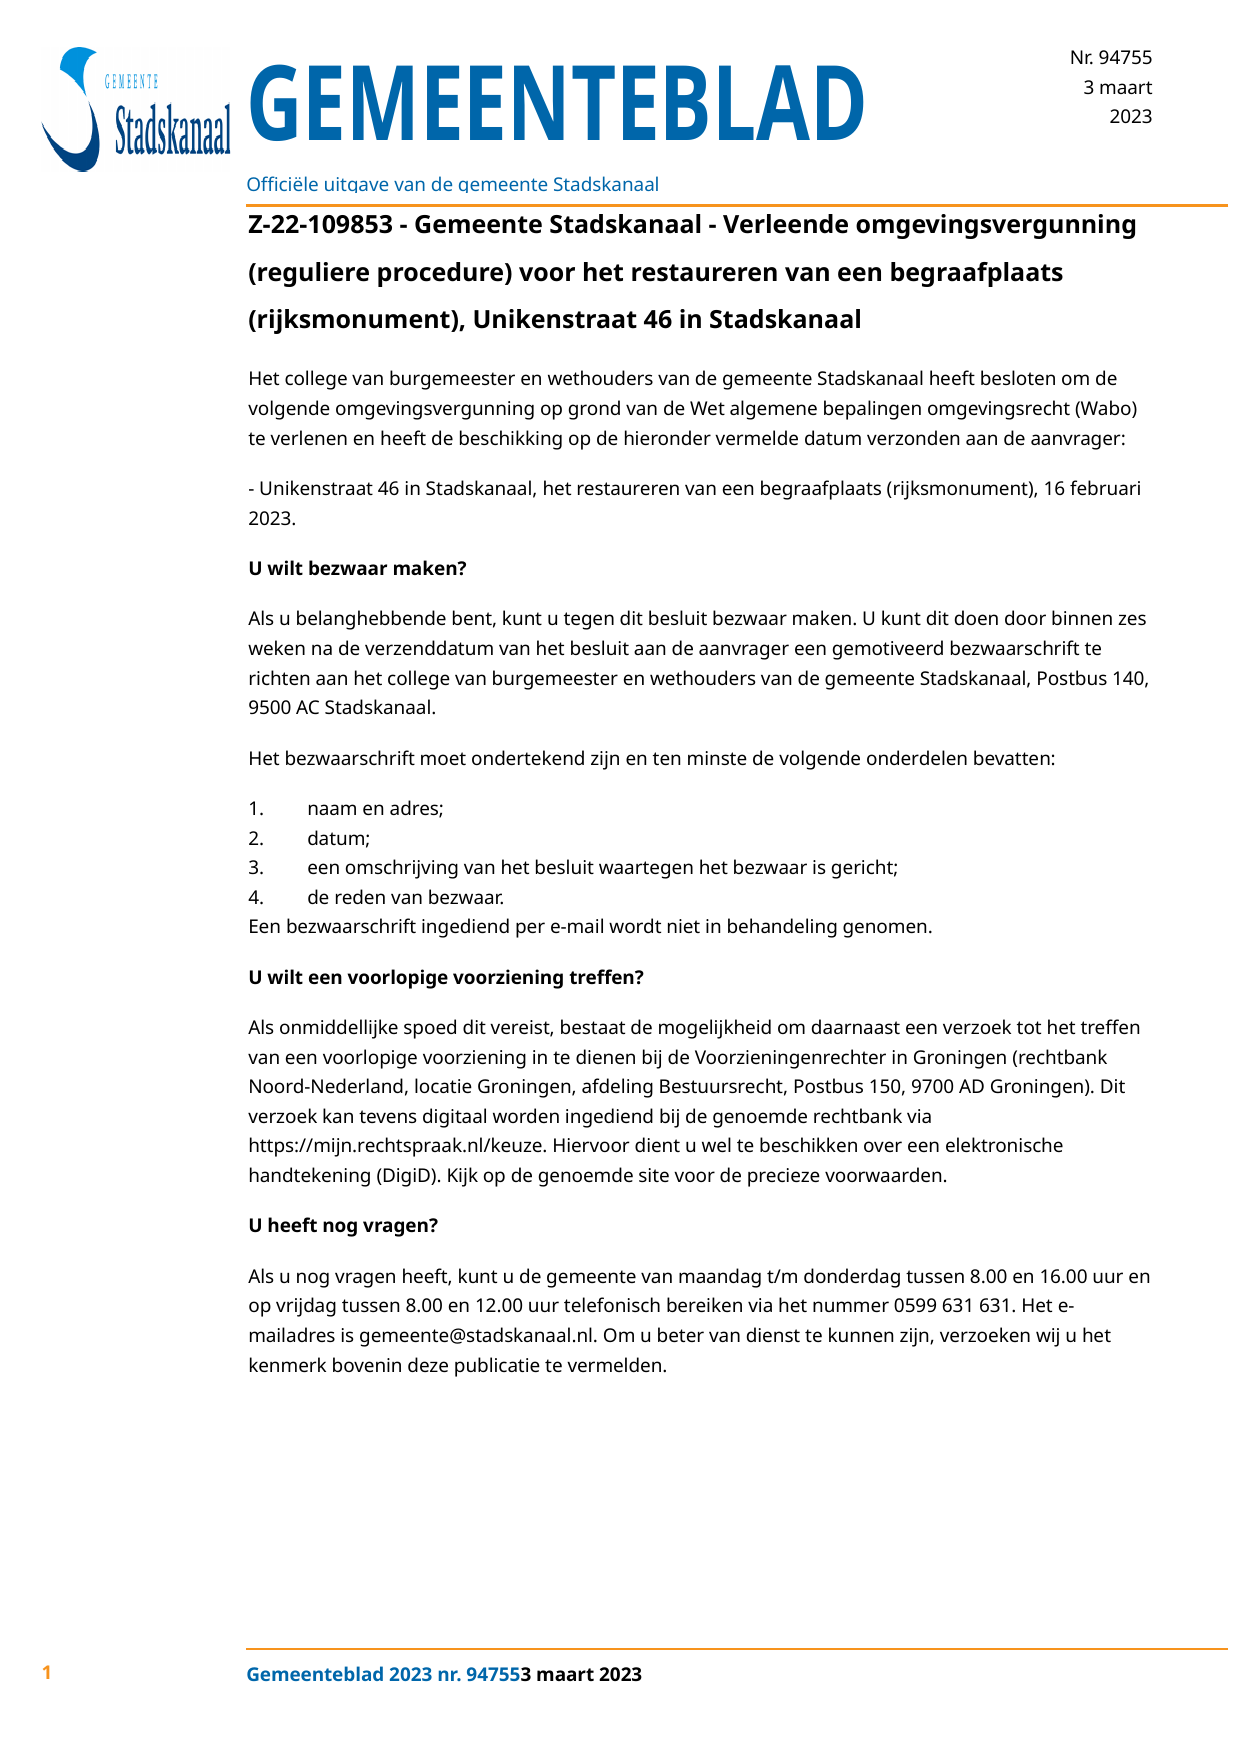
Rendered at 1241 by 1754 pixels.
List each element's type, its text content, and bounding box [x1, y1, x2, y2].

list datum; [248, 825, 1152, 850]
text U wilt bezwaar maken? [248, 555, 1152, 581]
text Z-22-109853 - Gemeente Stadskanaal - Verleende omgevingsvergunning (reguliere procedure) voor het restaureren van een begraafplaats (rijksmonument), Unikenstraat 46 in Stadskanaal [248, 207, 1152, 336]
text Een bezwaarschrift ingediend per e-mail wordt niet in behandeling genomen. [248, 913, 1152, 939]
text Het college van burgemeester en wethouders van de gemeente Stadskanaal heeft besloten om de volgende omgevingsvergunning op grond van de Wet algemene bepalingen omgevingsrecht (Wabo) te verlenen en heeft de beschikking op de hieronder vermelde datum verzonden aan de aanvrager: [248, 366, 1152, 450]
text Het bezwaarschrift moet ondertekend zijn en ten minste de volgende onderdelen bevatten: [248, 745, 1152, 770]
list de reden van bezwaar. [248, 884, 1152, 909]
picture [41, 47, 231, 172]
text Als onmiddellijke spoed dit vereist, bestaat de mogelijkheid om daarnaast een verzoek tot het treffen van een voorlopige voorziening in te dienen bij de Voorzieningenrechter in Groningen (rechtbank Noord-Nederland, locatie Groningen, afdeling Bestuursrecht, Postbus 150, 9700 AD Groningen). Dit verzoek kan tevens digitaal worden ingediend bij de genoemde rechtbank via https://mijn.rechtspraak.nl/keuze. Hiervoor dient u wel te beschikken over een elektronische handtekening (DigiD). Kijk op de genoemde site voor de precieze voorwaarden. [248, 1014, 1152, 1188]
list naam en adres; [248, 795, 1152, 821]
text Als u nog vragen heeft, kunt u de gemeente van maandag t/m donderdag tussen 8.00 en 16.00 uur en op vrijdag tussen 8.00 en 12.00 uur telefonisch bereiken via het nummer 0599 631 631. Het e-mailadres is gemeente@stadskanaal.nl. Om u beter van dienst te kunnen zijn, verzoeken wij u het kenmerk bovenin deze publicatie te vermelden. [248, 1263, 1152, 1377]
text U wilt een voorlopige voorziening treffen? [248, 964, 1152, 989]
list een omschrijving van het besluit waartegen het bezwaar is gericht; [248, 854, 1152, 880]
text - Unikenstraat 46 in Stadskanaal, het restaureren van een begraafplaats (rijksmonument), 16 februari 2023. [248, 475, 1152, 530]
text U heeft nog vragen? [248, 1213, 1152, 1238]
text Als u belanghebbende bent, kunt u tegen dit besluit bezwaar maken. U kunt dit doen door binnen zes weken na de verzenddatum van het besluit aan de aanvrager een gemotiveerd bezwaarschrift te richten aan het college van burgemeester en wethouders van de gemeente Stadskanaal, Postbus 140, 9500 AC Stadskanaal. [248, 606, 1152, 720]
